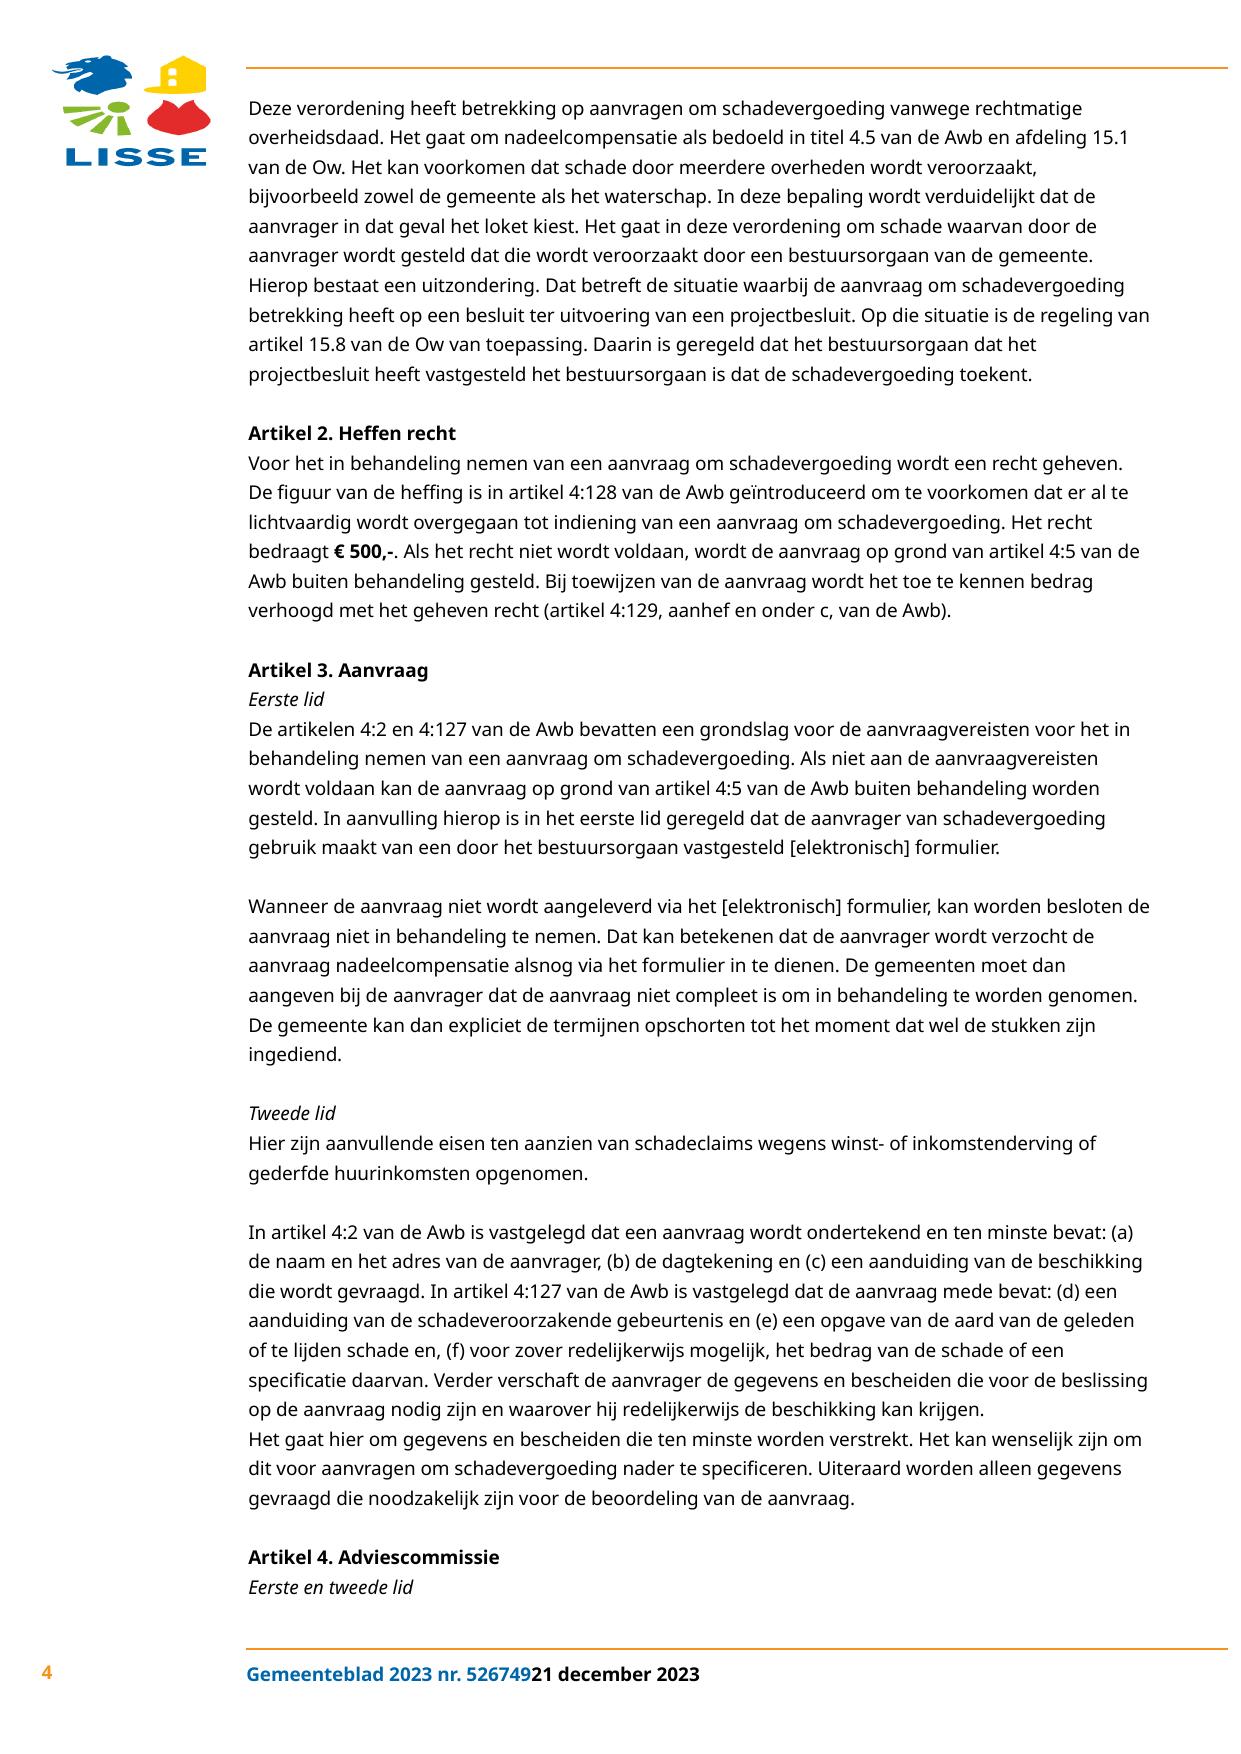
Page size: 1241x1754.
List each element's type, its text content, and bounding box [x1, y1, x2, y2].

text De artikelen 4:2 en 4:127 van de Awb bevatten een grondslag voor de aanvraagvereisten voor het in behandeling nemen van een aanvraag om schadevergoeding. Als niet aan de aanvraagvereisten wordt voldaan kan de aanvraag op grond van artikel 4:5 van de Awb buiten behandeling worden gesteld. In aanvulling hierop is in het eerste lid geregeld dat de aanvrager van schadevergoeding gebruik maakt van een door het bestuursorgaan vastgesteld [elektronisch] formulier. [248, 716, 1152, 860]
text Tweede lid [248, 1101, 1152, 1126]
picture [41, 47, 231, 172]
text Artikel 4. Adviescommissie [248, 1544, 1152, 1570]
text Wanneer de aanvraag niet wordt aangeleverd via het [elektronisch] formulier, kan worden besloten de aanvraag niet in behandeling te nemen. Dat kan betekenen dat de aanvrager wordt verzocht de aanvraag nadeelcompensatie alsnog via het formulier in te dienen. De gemeenten moet dan aangeven bij de aanvrager dat de aanvraag niet compleet is om in behandeling te worden genomen. De gemeente kan dan expliciet de termijnen opschorten tot het moment dat wel de stukken zijn ingediend. [248, 893, 1152, 1067]
text Hier zijn aanvullende eisen ten aanzien van schadeclaims wegens winst- of inkomstenderving of gederfde huurinkomsten opgenomen. [248, 1130, 1152, 1186]
text Deze verordening heeft betrekking op aanvragen om schadevergoeding vanwege rechtmatige overheidsdaad. Het gaat om nadeelcompensatie als bedoeld in titel 4.5 van de Awb en afdeling 15.1 van de Ow. Het kan voorkomen dat schade door meerdere overheden wordt veroorzaakt, bijvoorbeeld zowel de gemeente als het waterschap. In deze bepaling wordt verduidelijkt dat de aanvrager in dat geval het loket kiest. Het gaat in deze verordening om schade waarvan door de aanvrager wordt gesteld dat die wordt veroorzaakt door een bestuursorgaan van de gemeente. Hierop bestaat een uitzondering. Dat betreft de situatie waarbij de aanvraag om schadevergoeding betrekking heeft op een besluit ter uitvoering van een projectbesluit. Op die situatie is de regeling van artikel 15.8 van de Ow van toepassing. Daarin is geregeld dat het bestuursorgaan dat het projectbesluit heeft vastgesteld het bestuursorgaan is dat de schadevergoeding toekent. [248, 95, 1152, 387]
text Voor het in behandeling nemen van een aanvraag om schadevergoeding wordt een recht geheven. De figuur van de heffing is in artikel 4:128 van de Awb geïntroduceerd om te voorkomen dat er al te lichtvaardig wordt overgegaan tot indiening van een aanvraag om schadevergoeding. Het recht bedraagt € 500,-. Als het recht niet wordt voldaan, wordt de aanvraag op grond van artikel 4:5 van de Awb buiten behandeling gesteld. Bij toewijzen van de aanvraag wordt het toe te kennen bedrag verhoogd met het geheven recht (artikel 4:129, aanhef en onder c, van de Awb). [248, 450, 1152, 623]
text In artikel 4:2 van de Awb is vastgelegd dat een aanvraag wordt ondertekend en ten minste bevat: (a) de naam en het adres van de aanvrager, (b) de dagtekening en (c) een aanduiding van de beschikking die wordt gevraagd. In artikel 4:127 van de Awb is vastgelegd dat de aanvraag mede bevat: (d) een aanduiding van de schadeveroorzakende gebeurtenis en (e) een opgave van de aard van de geleden of te lijden schade en, (f) voor zover redelijkerwijs mogelijk, het bedrag van de schade of een specificatie daarvan. Verder verschaft de aanvrager de gegevens en bescheiden die voor de beslissing op de aanvraag nodig zijn en waarover hij redelijkerwijs de beschikking kan krijgen. [248, 1219, 1152, 1422]
text Eerste en tweede lid [248, 1574, 1152, 1600]
text Het gaat hier om gegevens en bescheiden die ten minste worden verstrekt. Het kan wenselijk zijn om dit voor aanvragen om schadevergoeding nader te specificeren. Uiteraard worden alleen gegevens gevraagd die noodzakelijk zijn voor de beoordeling van de aanvraag. [248, 1426, 1152, 1511]
text Artikel 3. Aanvraag [248, 657, 1152, 683]
text Eerste lid [248, 686, 1152, 712]
text Artikel 2. Heffen recht [248, 420, 1152, 446]
